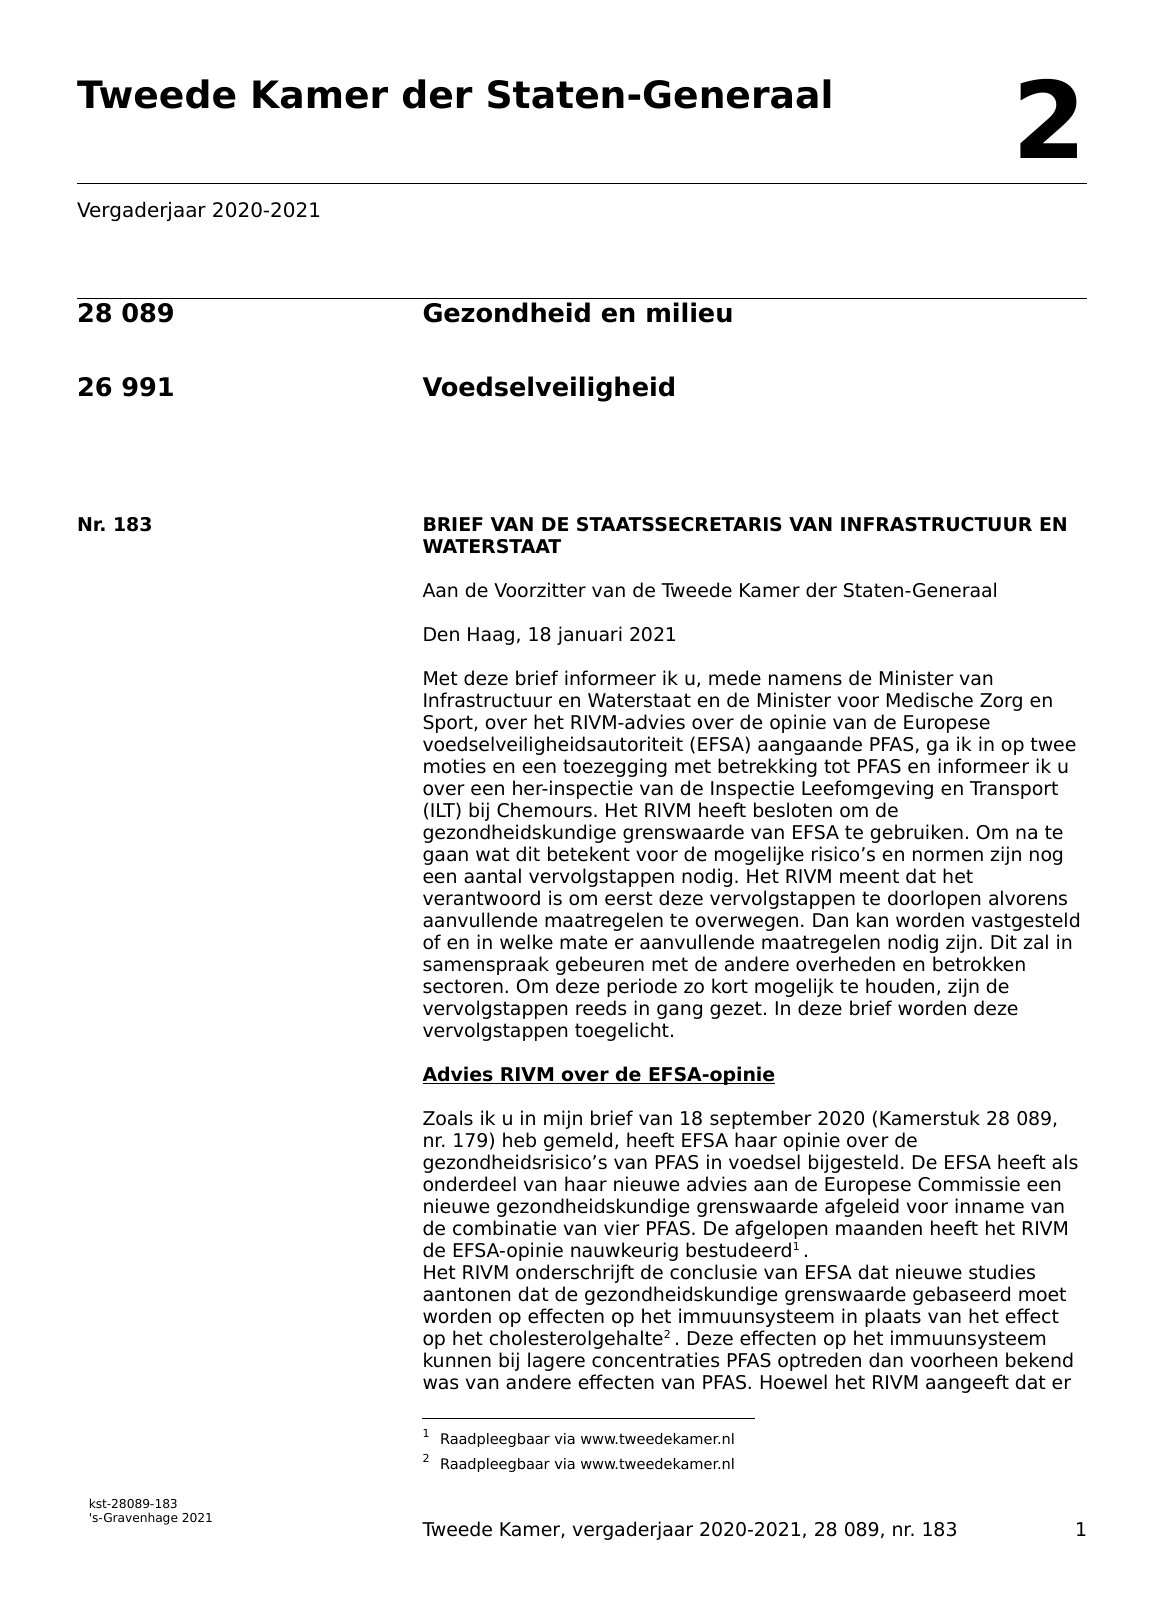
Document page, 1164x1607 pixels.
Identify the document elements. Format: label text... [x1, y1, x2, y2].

subtitle Nr. 183 BRIEF VAN DE STAATSSECRETARIS VAN INFRASTRUCTUUR EN WATERSTAAT [77, 514, 1087, 558]
table_header Tweede Kamer der Staten-Generaal [77, 59, 886, 183]
table_header 2 [886, 59, 1087, 183]
subtitle 26 991 Voedselveiligheid [77, 373, 1087, 403]
text Raadpleegbaar via www.tweedekamer.nl [422, 1452, 1087, 1474]
subtitle 28 089 Gezondheid en milieu [77, 299, 1087, 329]
text kst-28089-183 [88, 1497, 323, 1511]
subtitle Advies RIVM over de EFSA-opinie [422, 1064, 1087, 1086]
text Den Haag, 18 januari 2021 [422, 624, 1087, 646]
text Het RIVM onderschrijft de conclusie van EFSA dat nieuwe studies aantonen dat de gezondheidskundige grenswaarde gebaseerd moet worden op effecten op het immuunsysteem in plaats van het effect op het cholesterolgehalte. Deze effecten op het immuunsysteem kunnen bij lagere concentraties PFAS optreden dan voorheen bekend was van andere effecten van PFAS. Hoewel het RIVM aangeeft dat er [422, 1262, 1087, 1394]
text Met deze brief informeer ik u, mede namens de Minister van Infrastructuur en Waterstaat en de Minister voor Medische Zorg en Sport, over het RIVM-advies over de opinie van de Europese voedselveiligheidsautoriteit (EFSA) aangaande PFAS, ga ik in op twee moties en een toezegging met betrekking tot PFAS en informeer ik u over een her-inspectie van de Inspectie Leefomgeving en Transport (ILT) bij Chemours. Het RIVM heeft besloten om de gezondheidskundige grenswaarde van EFSA te gebruiken. Om na te gaan wat dit betekent voor de mogelijke risico’s en normen zijn nog een aantal vervolgstappen nodig. Het RIVM meent dat het verantwoord is om eerst deze vervolgstappen te doorlopen alvorens aanvullende maatregelen te overwegen. Dan kan worden vastgesteld of en in welke mate er aanvullende maatregelen nodig zijn. Dit zal in samenspraak gebeuren met de andere overheden en betrokken sectoren. Om deze periode zo kort mogelijk te houden, zijn de vervolgstappen reeds in gang gezet. In deze brief worden deze vervolgstappen toegelicht. [422, 668, 1087, 1042]
text 's-Gravenhage 2021 [88, 1511, 323, 1525]
text Aan de Voorzitter van de Tweede Kamer der Staten-Generaal [422, 580, 1087, 602]
table_cell Vergaderjaar 2020-2021 [77, 184, 1087, 298]
text Zoals ik u in mijn brief van 18 september 2020 (Kamerstuk 28 089, nr. 179) heb gemeld, heeft EFSA haar opinie over de gezondheidsrisico’s van PFAS in voedsel bijgesteld. De EFSA heeft als onderdeel van haar nieuwe advies aan de Europese Commissie een nieuwe gezondheidskundige grenswaarde afgeleid voor inname van de combinatie van vier PFAS. De afgelopen maanden heeft het RIVM de EFSA-opinie nauwkeurig bestudeerd. [422, 1108, 1087, 1262]
text Raadpleegbaar via www.tweedekamer.nl [422, 1427, 1087, 1449]
